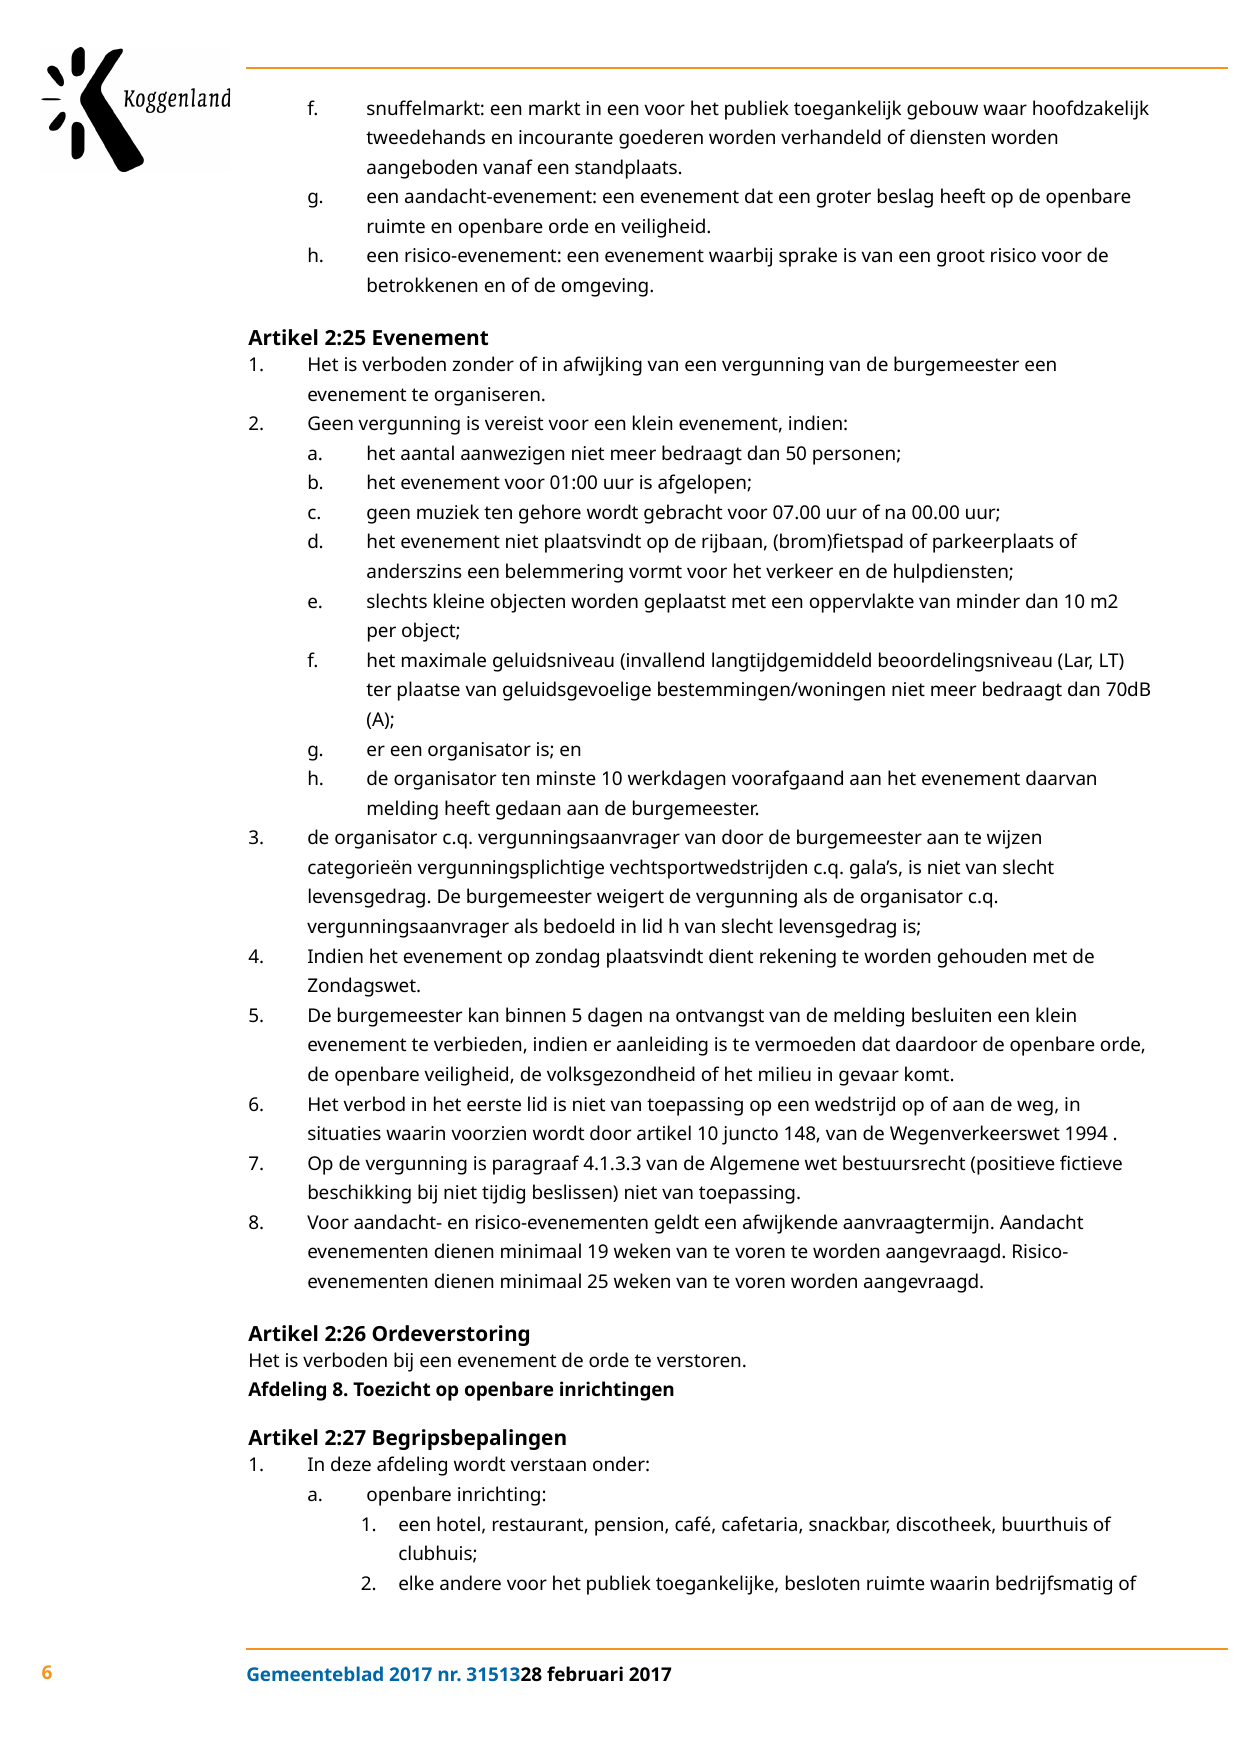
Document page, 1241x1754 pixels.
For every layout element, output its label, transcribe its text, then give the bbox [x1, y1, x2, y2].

picture [41, 47, 231, 172]
list In deze afdeling wordt verstaan onder: [248, 1452, 1152, 1477]
list het evenement niet plaatsvindt op de rijbaan, (brom)fietspad of parkeerplaats of anderszins een belemmering vormt voor het verkeer en de hulpdiensten; [307, 529, 1152, 584]
text Het is verboden bij een evenement de orde te verstoren. [248, 1347, 1152, 1373]
list openbare inrichting: [307, 1481, 1152, 1507]
list elke andere voor het publiek toegankelijke, besloten ruimte waarin bedrijfsmatig of [361, 1570, 1152, 1596]
list Geen vergunning is vereist voor een klein evenement, indien: [248, 410, 1152, 436]
list Op de vergunning is paragraaf 4.1.3.3 van de Algemene wet bestuursrecht (positieve fictieve beschikking bij niet tijdig beslissen) niet van toepassing. [248, 1150, 1152, 1205]
list er een organisator is; en [307, 736, 1152, 761]
list het aantal aanwezigen niet meer bedraagt dan 50 personen; [307, 440, 1152, 466]
list de organisator c.q. vergunningsaanvrager van door de burgemeester aan te wijzen categorieën vergunningsplichtige vechtsportwedstrijden c.q. gala’s, is niet van slecht levensgedrag. De burgemeester weigert de vergunning als de organisator c.q. vergunningsaanvrager als bedoeld in lid h van slecht levensgedrag is; [248, 824, 1152, 939]
list een hotel, restaurant, pension, café, cafetaria, snackbar, discotheek, buurthuis of clubhuis; [361, 1511, 1152, 1566]
text Artikel 2:26 Ordeverstoring [248, 1319, 1152, 1347]
list De burgemeester kan binnen 5 dagen na ontvangst van de melding besluiten een klein evenement te verbieden, indien er aanleiding is te vermoeden dat daardoor de openbare orde, de openbare veiligheid, de volksgezondheid of het milieu in gevaar komt. [248, 1002, 1152, 1087]
list het evenement voor 01:00 uur is afgelopen; [307, 469, 1152, 495]
list het maximale geluidsniveau (invallend langtijdgemiddeld beoordelingsniveau (Lar, LT) ter plaatse van geluidsgevoelige bestemmingen/woningen niet meer bedraagt dan 70dB (A); [307, 647, 1152, 732]
list Voor aandacht- en risico-evenementen geldt een afwijkende aanvraagtermijn. Aandacht evenementen dienen minimaal 19 weken van te voren te worden aangevraagd. Risico-evenementen dienen minimaal 25 weken van te voren worden aangevraagd. [248, 1209, 1152, 1294]
text Artikel 2:25 Evenement [248, 323, 1152, 351]
list geen muziek ten gehore wordt gebracht voor 07.00 uur of na 00.00 uur; [307, 499, 1152, 525]
text Artikel 2:27 Begripsbepalingen [248, 1423, 1152, 1452]
list Het is verboden zonder of in afwijking van een vergunning van de burgemeester een evenement te organiseren. [248, 351, 1152, 406]
list Het verbod in het eerste lid is niet van toepassing op een wedstrijd op of aan de weg, in situaties waarin voorzien wordt door artikel 10 juncto 148, van de Wegenverkeerswet 1994 . [248, 1091, 1152, 1146]
list Indien het evenement op zondag plaatsvindt dient rekening te worden gehouden met de Zondagswet. [248, 943, 1152, 998]
list een risico-evenement: een evenement waarbij sprake is van een groot risico voor de betrokkenen en of de omgeving. [307, 243, 1152, 298]
list snuffelmarkt: een markt in een voor het publiek toegankelijk gebouw waar hoofdzakelijk tweedehands en incourante goederen worden verhandeld of diensten worden aangeboden vanaf een standplaats. [307, 95, 1152, 180]
list slechts kleine objecten worden geplaatst met een oppervlakte van minder dan 10 m2 per object; [307, 588, 1152, 643]
list een aandacht-evenement: een evenement dat een groter beslag heeft op de openbare ruimte en openbare orde en veiligheid. [307, 183, 1152, 239]
list de organisator ten minste 10 werkdagen voorafgaand aan het evenement daarvan melding heeft gedaan aan de burgemeester. [307, 765, 1152, 821]
text Afdeling 8. Toezicht op openbare inrichtingen [248, 1377, 1152, 1402]
